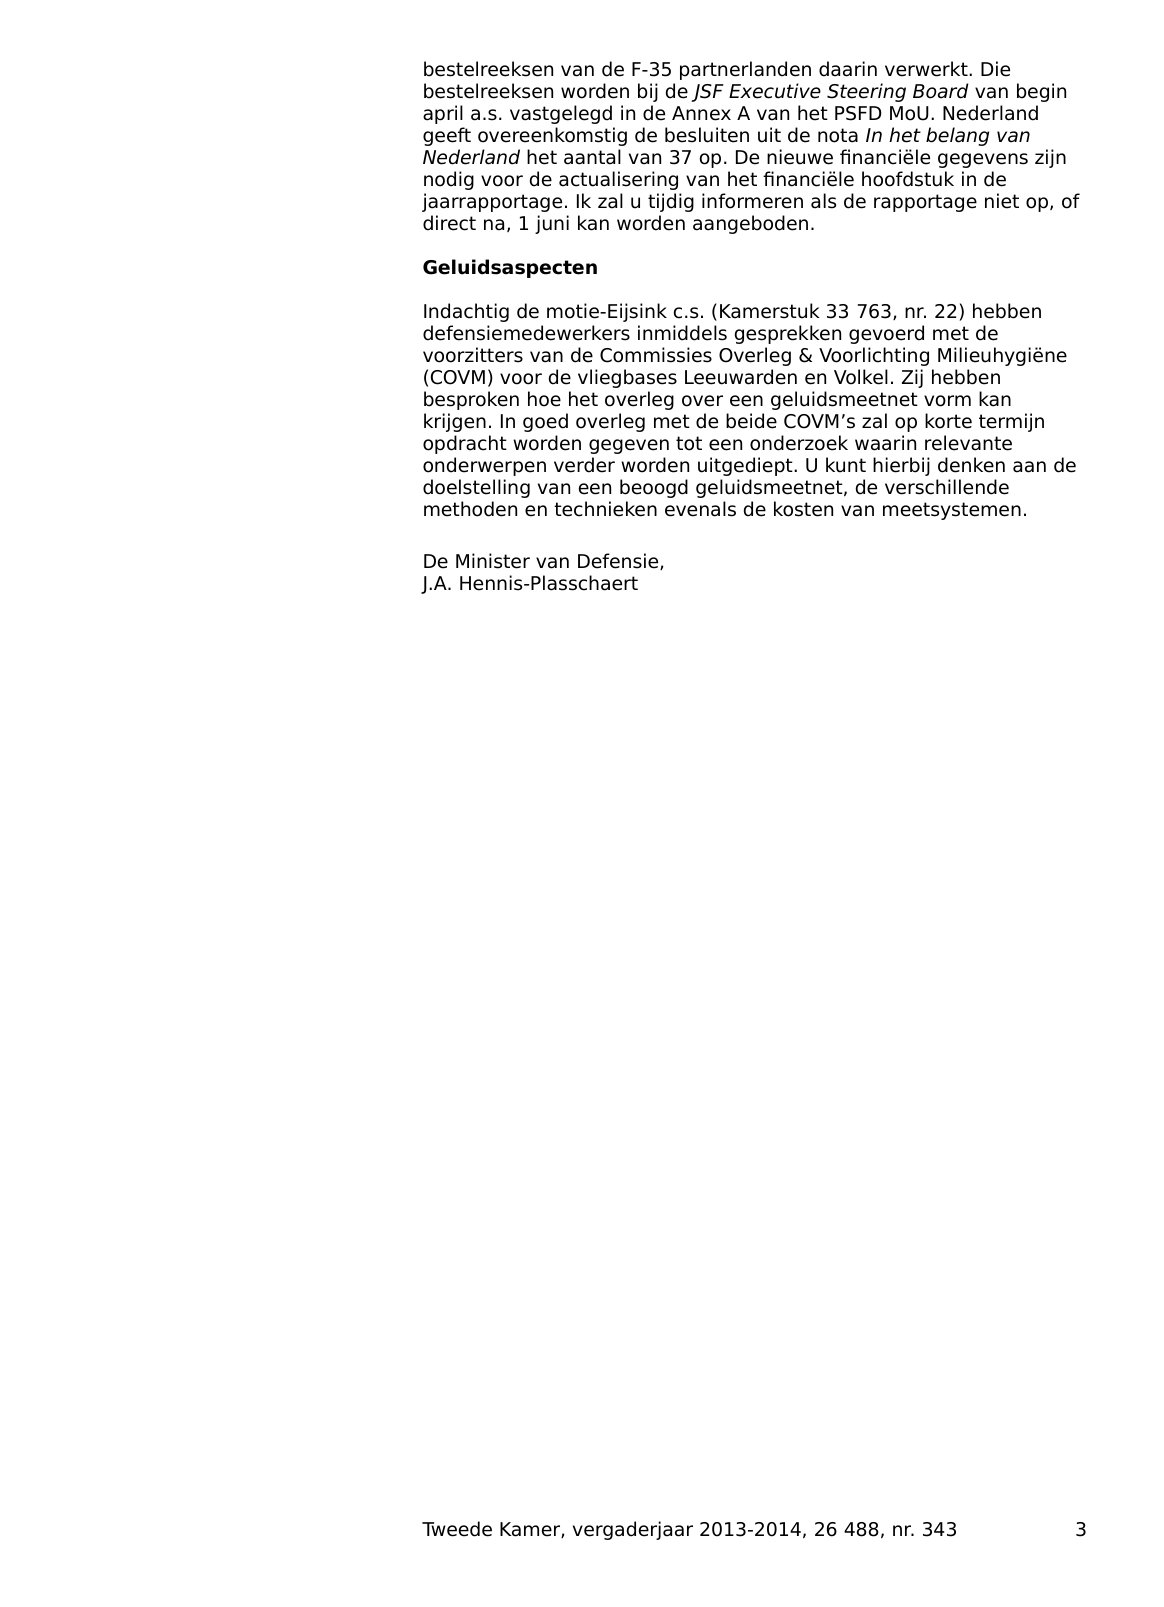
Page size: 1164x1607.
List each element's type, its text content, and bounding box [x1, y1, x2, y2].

text bestelreeksen van de F-35 partnerlanden daarin verwerkt. Die bestelreeksen worden bij de JSF Executive Steering Board van begin april a.s. vastgelegd in de Annex A van het PSFD MoU. Nederland geeft overeenkomstig de besluiten uit de nota In het belang van Nederland het aantal van 37 op. De nieuwe financiële gegevens zijn nodig voor de actualisering van het financiële hoofdstuk in de jaarrapportage. Ik zal u tijdig informeren als de rapportage niet op, of direct na, 1 juni kan worden aangeboden. [422, 59, 1087, 235]
text De Minister van Defensie, J.A. Hennis-Plasschaert [422, 551, 1087, 595]
subtitle Geluidsaspecten [422, 257, 1087, 279]
text Indachtig de motie-Eijsink c.s. (Kamerstuk 33 763, nr. 22) hebben defensiemedewerkers inmiddels gesprekken gevoerd met de voorzitters van de Commissies Overleg & Voorlichting Milieuhygiëne (COVM) voor de vliegbases Leeuwarden en Volkel. Zij hebben besproken hoe het overleg over een geluidsmeetnet vorm kan krijgen. In goed overleg met de beide COVM’s zal op korte termijn opdracht worden gegeven tot een onderzoek waarin relevante onderwerpen verder worden uitgediept. U kunt hierbij denken aan de doelstelling van een beoogd geluidsmeetnet, de verschillende methoden en technieken evenals de kosten van meetsystemen. [422, 301, 1087, 521]
